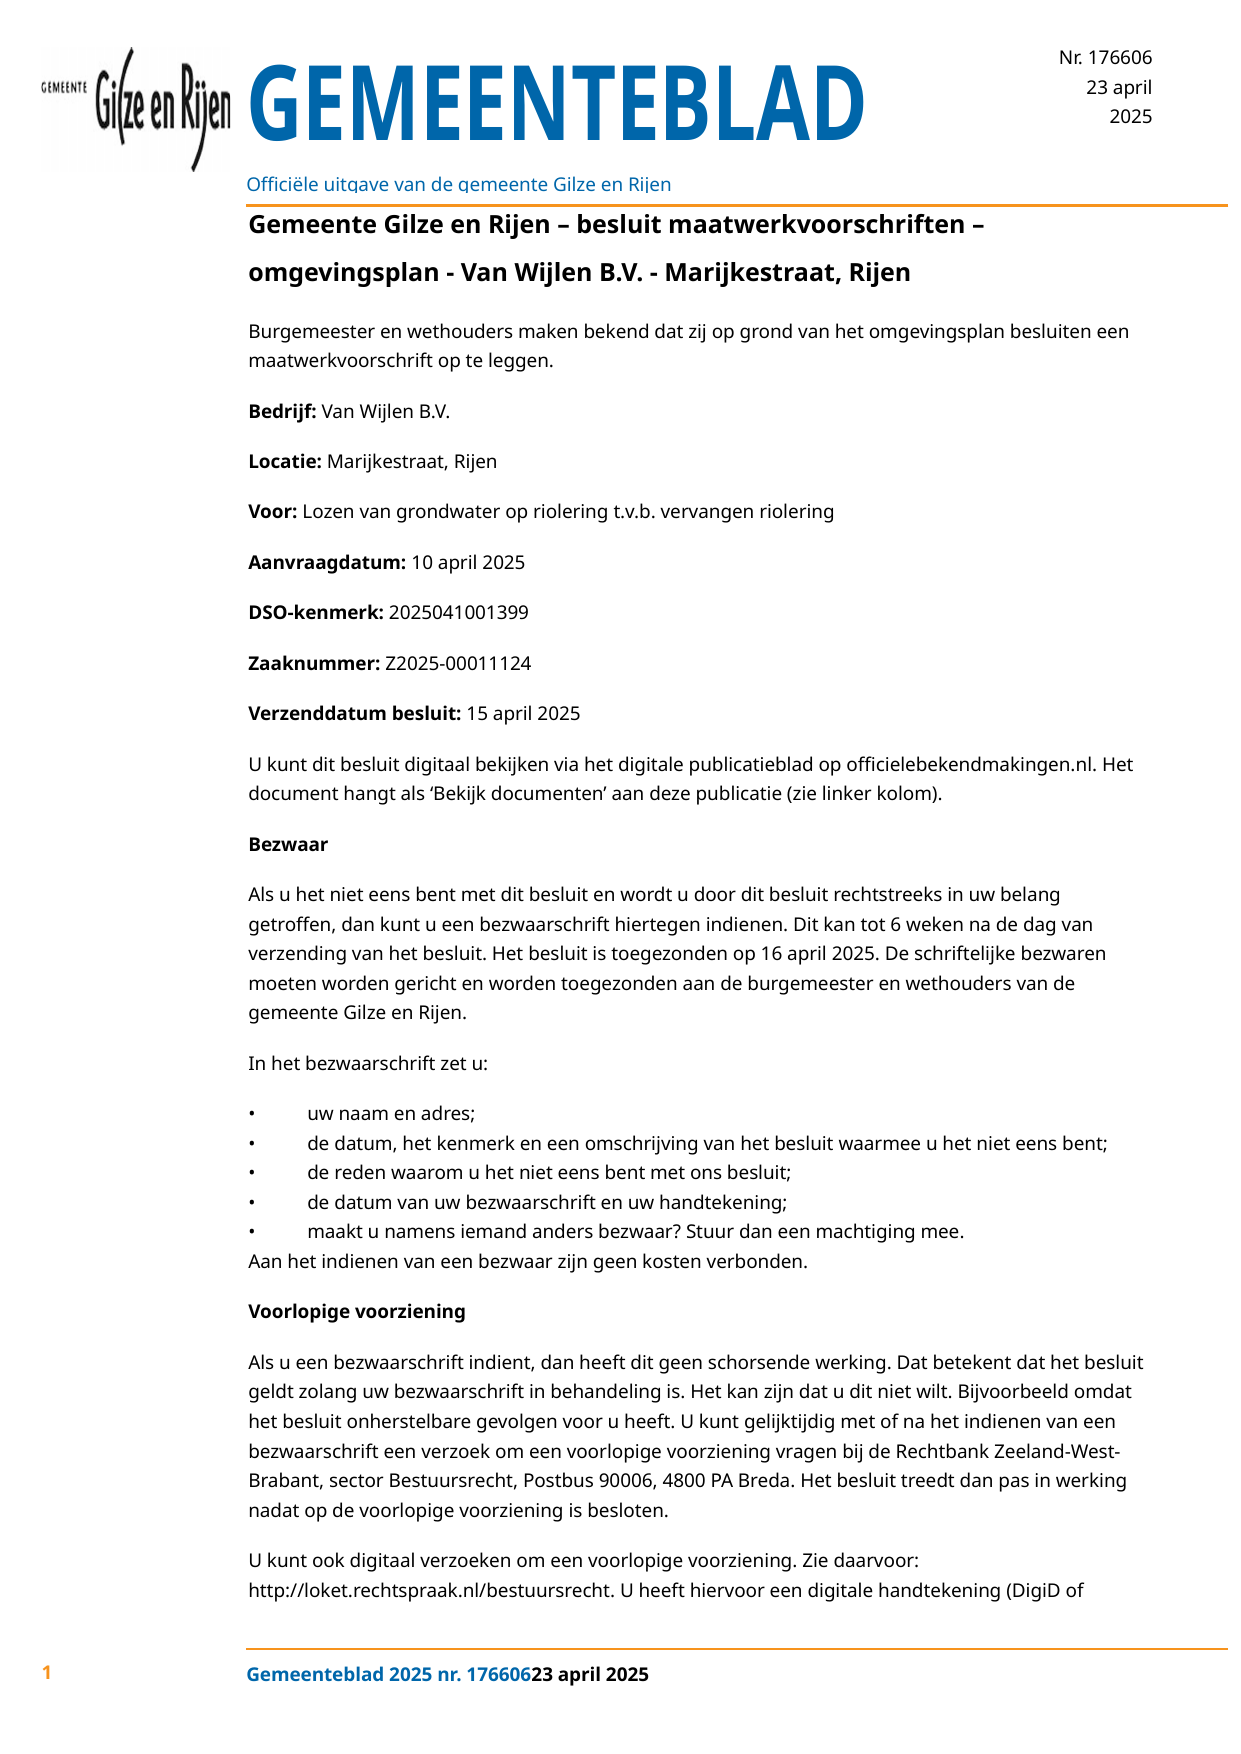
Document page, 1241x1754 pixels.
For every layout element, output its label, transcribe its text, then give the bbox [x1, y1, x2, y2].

text Bedrijf: Van Wijlen B.V. [248, 398, 1152, 424]
text Als u een bezwaarschrift indient, dan heeft dit geen schorsende werking. Dat betekent dat het besluit geldt zolang uw bezwaarschrift in behandeling is. Het kan zijn dat u dit niet wilt. Bijvoorbeeld omdat het besluit onherstelbare gevolgen voor u heeft. U kunt gelijktijdig met of na het indienen van een bezwaarschrift een verzoek om een voorlopige voorziening vragen bij de Rechtbank Zeeland-West-Brabant, sector Bestuursrecht, Postbus 90006, 4800 PA Breda. Het besluit treedt dan pas in werking nadat op de voorlopige voorziening is besloten. [248, 1349, 1152, 1523]
text Zaaknummer: Z2025-00011124 [248, 650, 1152, 676]
text In het bezwaarschrift zet u: [248, 1050, 1152, 1076]
text Aan het indienen van een bezwaar zijn geen kosten verbonden. [248, 1248, 1152, 1274]
list uw naam en adres; [248, 1100, 1152, 1126]
picture [41, 47, 231, 172]
list de datum, het kenmerk en een omschrijving van het besluit waarmee u het niet eens bent; [248, 1130, 1152, 1156]
text Voor: Lozen van grondwater op riolering t.v.b. vervangen riolering [248, 499, 1152, 524]
text U kunt dit besluit digitaal bekijken via het digitale publicatieblad op officielebekendmakingen.nl. Het document hangt als ‘Bekijk documenten’ aan deze publicatie (zie linker kolom). [248, 751, 1152, 806]
text Aanvraagdatum: 10 april 2025 [248, 549, 1152, 575]
text DSO-kenmerk: 2025041001399 [248, 599, 1152, 625]
text Locatie: Marijkestraat, Rijen [248, 448, 1152, 474]
text Voorlopige voorziening [248, 1299, 1152, 1324]
list de reden waarom u het niet eens bent met ons besluit; [248, 1159, 1152, 1185]
text Bezwaar [248, 831, 1152, 857]
list de datum van uw bezwaarschrift en uw handtekening; [248, 1189, 1152, 1215]
list maakt u namens iemand anders bezwaar? Stuur dan een machtiging mee. [248, 1219, 1152, 1244]
text Gemeente Gilze en Rijen – besluit maatwerkvoorschriften – omgevingsplan - Van Wijlen B.V. - Marijkestraat, Rijen [248, 207, 1152, 288]
text U kunt ook digitaal verzoeken om een voorlopige voorziening. Zie daarvoor: http://loket.rechtspraak.nl/bestuursrecht. U heeft hiervoor een digitale handtekening (DigiD of [248, 1547, 1152, 1603]
text Verzenddatum besluit: 15 april 2025 [248, 700, 1152, 726]
text Als u het niet eens bent met dit besluit en wordt u door dit besluit rechtstreeks in uw belang getroffen, dan kunt u een bezwaarschrift hiertegen indienen. Dit kan tot 6 weken na de dag van verzending van het besluit. Het besluit is toegezonden op 16 april 2025. De schriftelijke bezwaren moeten worden gericht en worden toegezonden aan de burgemeester en wethouders van de gemeente Gilze en Rijen. [248, 881, 1152, 1025]
text Burgemeester en wethouders maken bekend dat zij op grond van het omgevingsplan besluiten een maatwerkvoorschrift op te leggen. [248, 318, 1152, 373]
